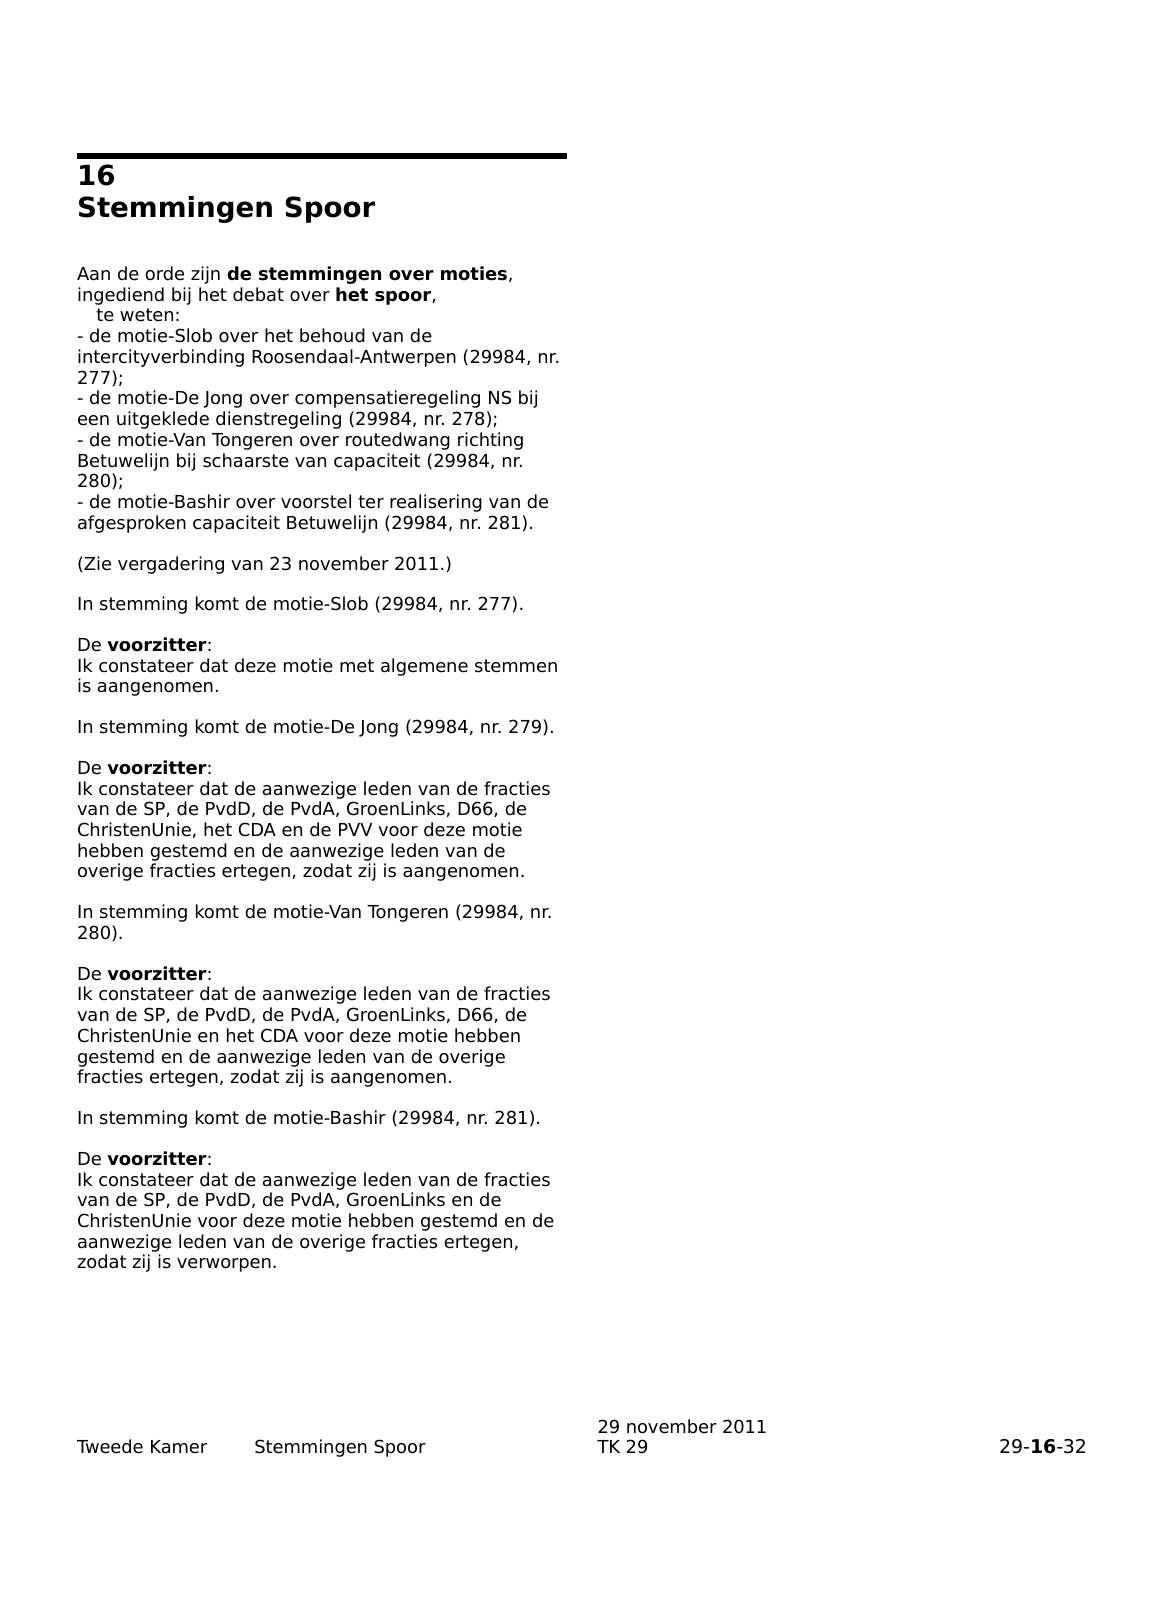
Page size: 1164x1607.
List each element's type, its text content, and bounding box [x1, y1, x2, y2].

text te weten: [77, 305, 567, 326]
text - de motie-Bashir over voorstel ter realisering van de afgesproken capaciteit Betuwelijn (29984, nr. 281). [77, 492, 567, 533]
text - de motie-Van Tongeren over routedwang richting Betuwelijn bij schaarste van capaciteit (29984, nr. 280); [77, 430, 567, 492]
text - de motie-Slob over het behoud van de intercityverbinding Roosendaal-Antwerpen (29984, nr. 277); [77, 326, 567, 388]
text In stemming komt de motie-De Jong (29984, nr. 279). [77, 717, 567, 738]
text Ik constateer dat de aanwezige leden van de fracties van de SP, de PvdD, de PvdA, GroenLinks, D66, de ChristenUnie en het CDA voor deze motie hebben gestemd en de aanwezige leden van de overige fracties ertegen, zodat zij is aangenomen. [77, 984, 567, 1088]
text De voorzitter: [77, 1149, 567, 1169]
title 16 Stemmingen Spoor [77, 159, 567, 224]
text De voorzitter: [77, 758, 567, 778]
text Aan de orde zijn de stemmingen over moties, ingediend bij het debat over het spoor, [77, 264, 567, 305]
text Ik constateer dat de aanwezige leden van de fracties van de SP, de PvdD, de PvdA, GroenLinks, D66, de ChristenUnie, het CDA en de PVV voor deze motie hebben gestemd en de aanwezige leden van de overige fracties ertegen, zodat zij is aangenomen. [77, 778, 567, 882]
text (Zie vergadering van 23 november 2011.) [77, 553, 567, 574]
text Ik constateer dat deze motie met algemene stemmen is aangenomen. [77, 656, 567, 697]
text De voorzitter: [77, 963, 567, 984]
text Ik constateer dat de aanwezige leden van de fracties van de SP, de PvdD, de PvdA, GroenLinks en de ChristenUnie voor deze motie hebben gestemd en de aanwezige leden van de overige fracties ertegen, zodat zij is verworpen. [77, 1169, 567, 1273]
text - de motie-De Jong over compensatieregeling NS bij een uitgeklede dienstregeling (29984, nr. 278); [77, 388, 567, 430]
text In stemming komt de motie-Bashir (29984, nr. 281). [77, 1108, 567, 1129]
text In stemming komt de motie-Van Tongeren (29984, nr. 280). [77, 902, 567, 943]
text In stemming komt de motie-Slob (29984, nr. 277). [77, 594, 567, 615]
text De voorzitter: [77, 635, 567, 656]
